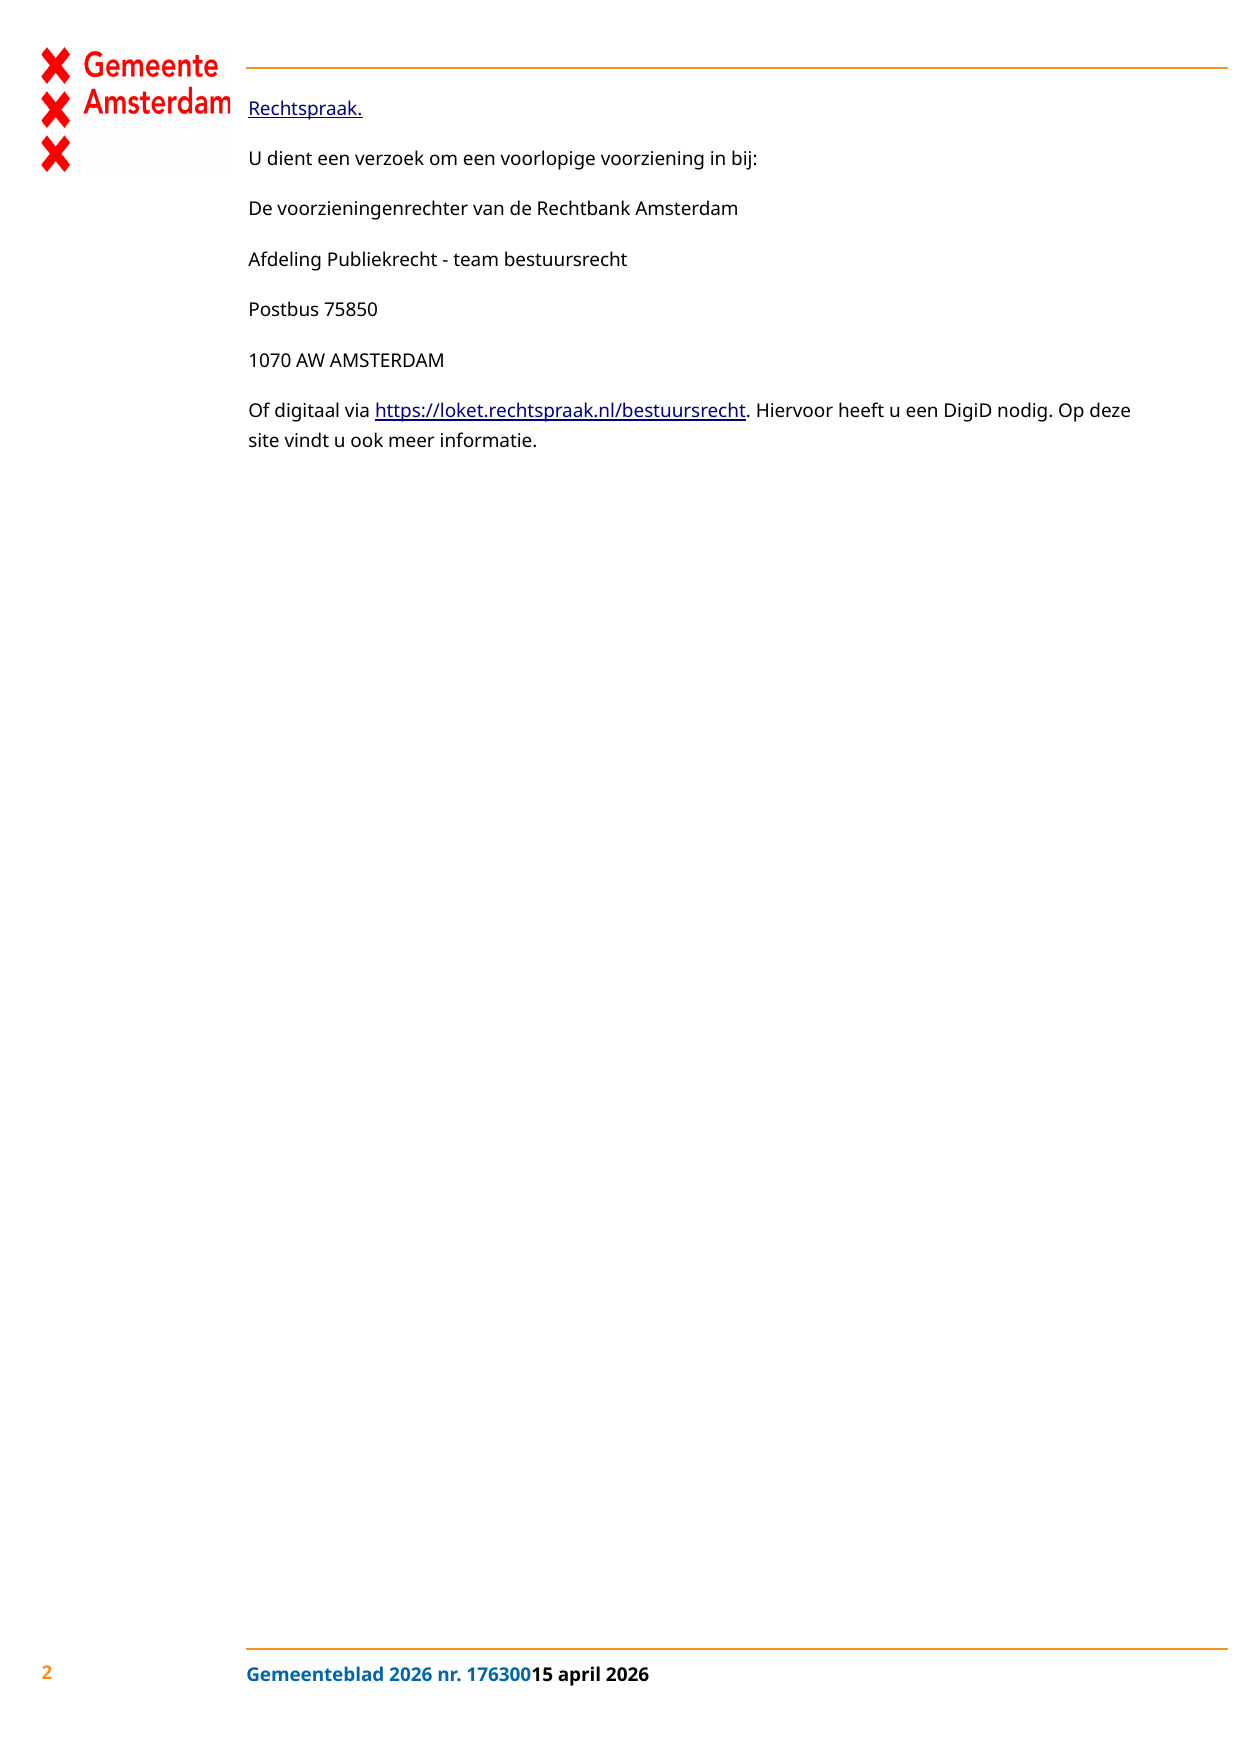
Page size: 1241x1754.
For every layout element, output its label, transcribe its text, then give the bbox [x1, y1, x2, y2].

text Of digitaal via https://loket.rechtspraak.nl/bestuursrecht. Hiervoor heeft u een DigiD nodig. Op deze site vindt u ook meer informatie. [248, 397, 1152, 453]
text Rechtspraak. [248, 95, 1152, 121]
text U dient een verzoek om een voorlopige voorziening in bij: [248, 145, 1152, 171]
text Postbus 75850 [248, 296, 1152, 322]
text Afdeling Publiekrecht - team bestuursrecht [248, 246, 1152, 272]
picture [41, 47, 231, 172]
text 1070 AW AMSTERDAM [248, 347, 1152, 373]
text De voorzieningenrechter van de Rechtbank Amsterdam [248, 196, 1152, 221]
